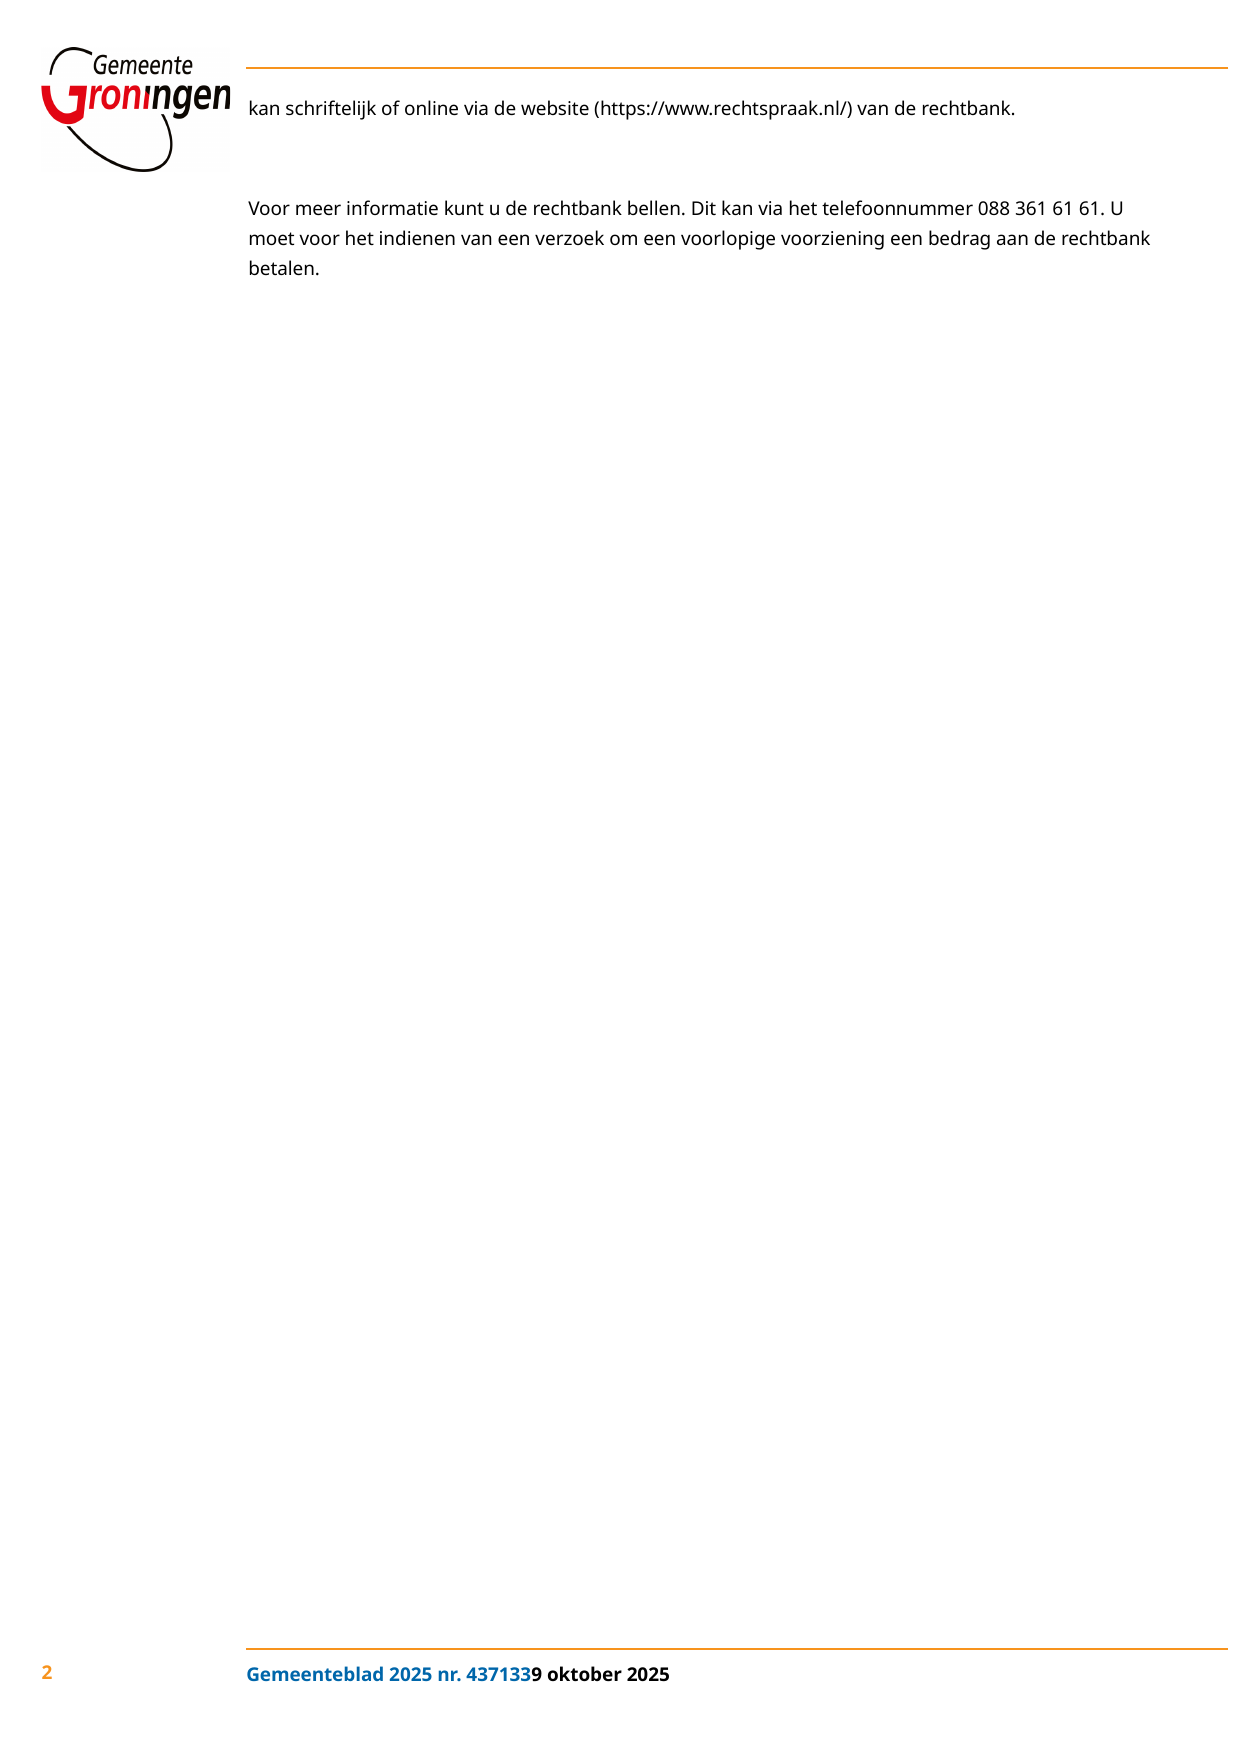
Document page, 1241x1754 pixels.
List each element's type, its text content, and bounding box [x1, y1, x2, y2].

text Voor meer informatie kunt u de rechtbank bellen. Dit kan via het telefoonnummer 088 361 61 61. U moet voor het indienen van een verzoek om een voorlopige voorziening een bedrag aan de rechtbank betalen. [248, 196, 1152, 281]
text kan schriftelijk of online via de website (https://www.rechtspraak.nl/) van de rechtbank. [248, 95, 1152, 121]
picture [41, 47, 231, 172]
